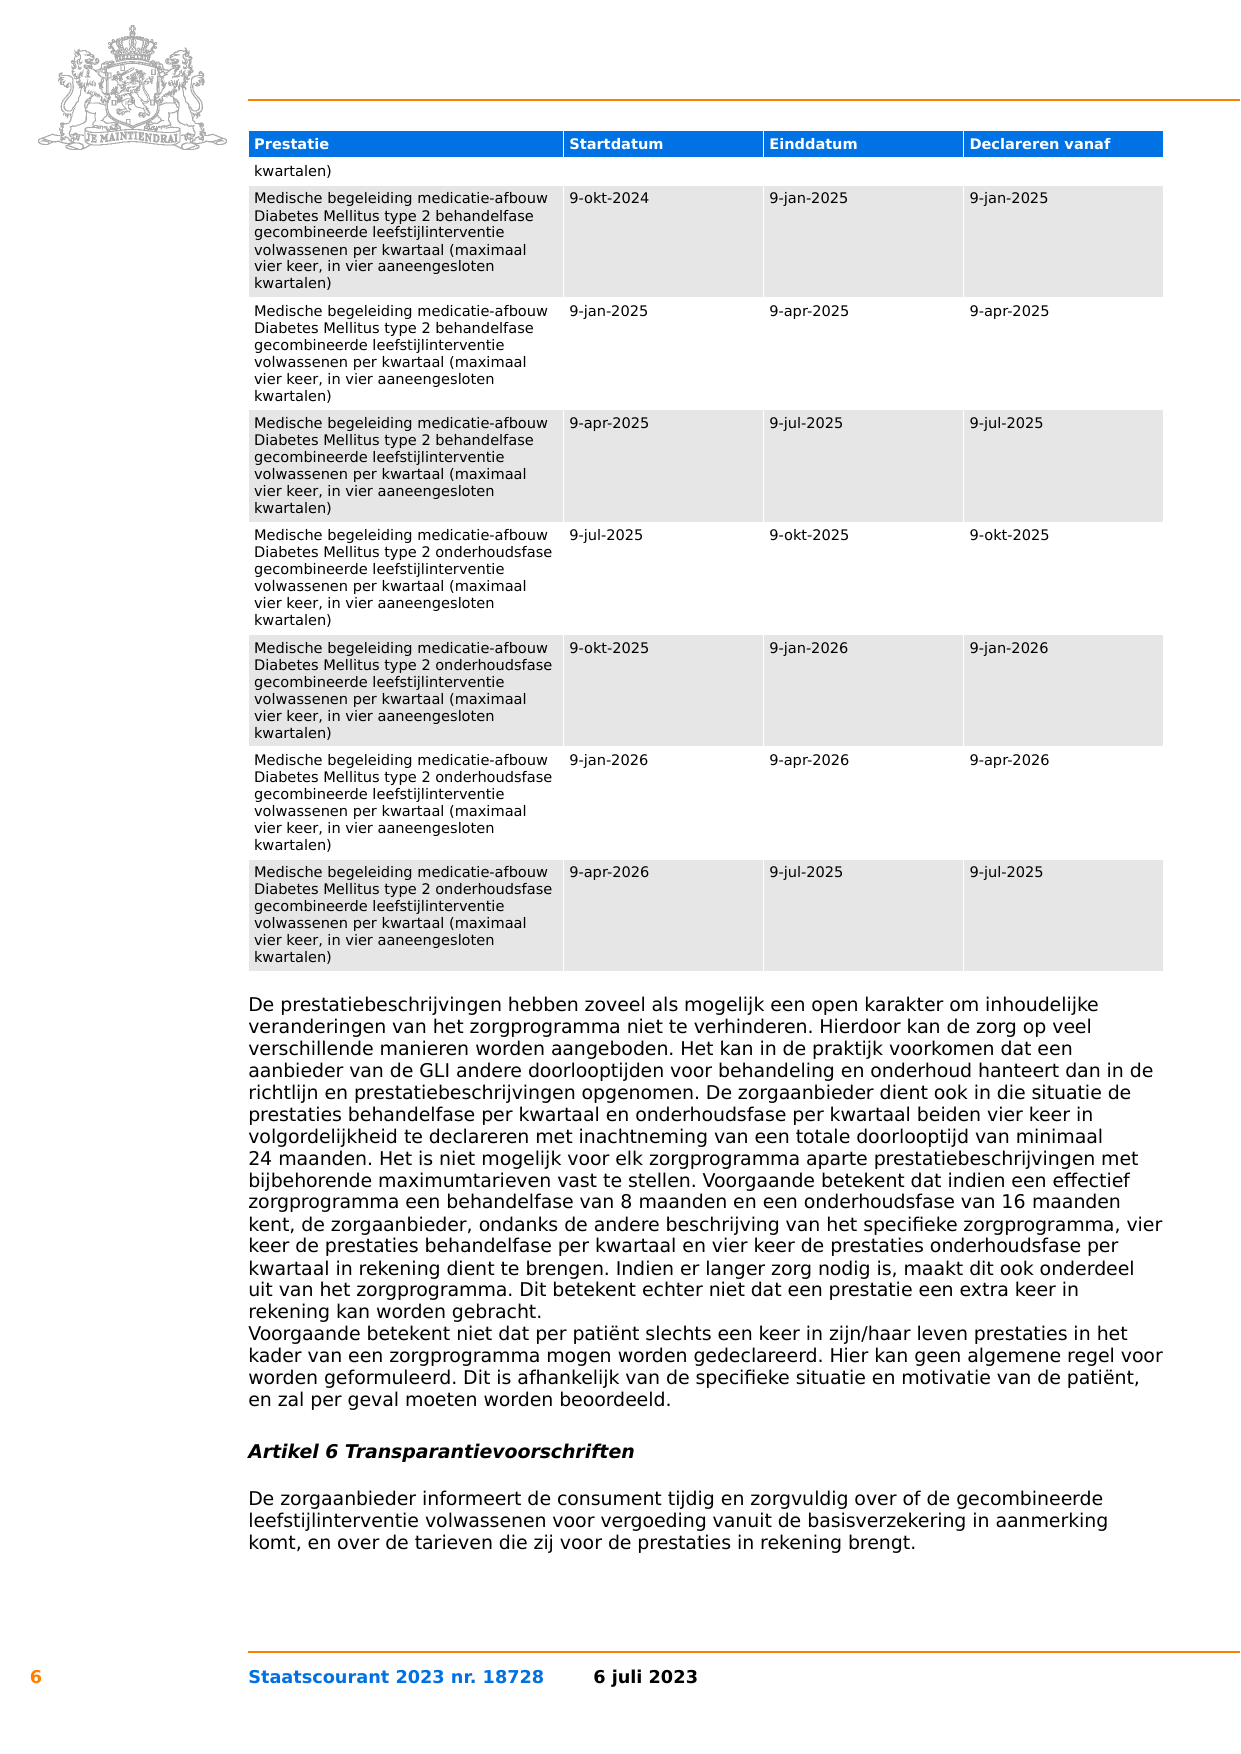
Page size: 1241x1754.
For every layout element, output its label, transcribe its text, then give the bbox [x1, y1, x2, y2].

picture [38, 25, 227, 150]
text De zorgaanbieder informeert de consument tijdig en zorgvuldig over of de gecombineerde leefstijlinterventie volwassenen voor vergoeding vanuit de basisverzekering in aanmerking komt, en over de tarieven die zij voor de prestaties in rekening brengt. [248, 1488, 1163, 1554]
text Voorgaande betekent niet dat per patiënt slechts een keer in zijn/haar leven prestaties in het kader van een zorgprogramma mogen worden gedeclareerd. Hier kan geen algemene regel voor worden geformuleerd. Dit is afhankelijk van de specifieke situatie en motivatie van de patiënt, en zal per geval moeten worden beoordeeld. [248, 1323, 1163, 1411]
table_cell Medische begeleiding medicatie-afbouw Diabetes Mellitus type 2 onderhoudsfase gecombineerde leefstijlinterventie volwassenen per kwartaal (maximaal vier keer, in vier aaneengesloten kwartalen) [249, 635, 563, 746]
table_cell Medische begeleiding medicatie-afbouw Diabetes Mellitus type 2 onderhoudsfase gecombineerde leefstijlinterventie volwassenen per kwartaal (maximaal vier keer, in vier aaneengesloten kwartalen) [249, 523, 563, 634]
table_cell [564, 158, 763, 185]
table_cell 9-apr-2025 [564, 410, 763, 522]
table_cell 9-jul-2025 [964, 410, 1163, 522]
table_cell 9-jan-2025 [564, 298, 763, 409]
table_cell Medische begeleiding medicatie-afbouw Diabetes Mellitus type 2 onderhoudsfase gecombineerde leefstijlinterventie volwassenen per kwartaal (maximaal vier keer, in vier aaneengesloten kwartalen) [249, 860, 563, 971]
table_cell [764, 158, 963, 185]
subtitle Artikel 6 Transparantievoorschriften [248, 1441, 1163, 1463]
table_header Prestatie [249, 131, 563, 157]
table_cell 9-apr-2026 [764, 747, 963, 858]
table_header Startdatum [564, 131, 763, 157]
table_cell 9-jul-2025 [564, 523, 763, 634]
table_cell [964, 158, 1163, 185]
table_cell 9-okt-2025 [764, 523, 963, 634]
table_cell Medische begeleiding medicatie-afbouw Diabetes Mellitus type 2 onderhoudsfase gecombineerde leefstijlinterventie volwassenen per kwartaal (maximaal vier keer, in vier aaneengesloten kwartalen) [249, 747, 563, 858]
table_cell 9-jan-2026 [964, 635, 1163, 746]
table_header Einddatum [764, 131, 963, 157]
table_cell 9-okt-2024 [564, 186, 763, 297]
table_cell 9-apr-2025 [764, 298, 963, 409]
table_cell 9-jul-2025 [764, 410, 963, 522]
table_cell 9-jan-2025 [964, 186, 1163, 297]
table_cell 9-jul-2025 [964, 860, 1163, 971]
table_cell 9-jan-2025 [764, 186, 963, 297]
table_cell Medische begeleiding medicatie-afbouw Diabetes Mellitus type 2 behandelfase gecombineerde leefstijlinterventie volwassenen per kwartaal (maximaal vier keer, in vier aaneengesloten kwartalen) [249, 186, 563, 297]
table_cell 9-apr-2026 [564, 860, 763, 971]
table_cell 9-apr-2025 [964, 298, 1163, 409]
table_cell 9-okt-2025 [964, 523, 1163, 634]
table_cell 9-apr-2026 [964, 747, 1163, 858]
table_cell 9-jan-2026 [564, 747, 763, 858]
table_header Declareren vanaf [964, 131, 1163, 157]
table_cell Medische begeleiding medicatie-afbouw Diabetes Mellitus type 2 behandelfase gecombineerde leefstijlinterventie volwassenen per kwartaal (maximaal vier keer, in vier aaneengesloten kwartalen) [249, 298, 563, 409]
table_cell 9-jan-2026 [764, 635, 963, 746]
text De prestatiebeschrijvingen hebben zoveel als mogelijk een open karakter om inhoudelijke veranderingen van het zorgprogramma niet te verhinderen. Hierdoor kan de zorg op veel verschillende manieren worden aangeboden. Het kan in de praktijk voorkomen dat een aanbieder van de GLI andere doorlooptijden voor behandeling en onderhoud hanteert dan in de richtlijn en prestatiebeschrijvingen opgenomen. De zorgaanbieder dient ook in die situatie de prestaties behandelfase per kwartaal en onderhoudsfase per kwartaal beiden vier keer in volgordelijkheid te declareren met inachtneming van een totale doorlooptijd van minimaal 24 maanden. Het is niet mogelijk voor elk zorgprogramma aparte prestatiebeschrijvingen met bijbehorende maximumtarieven vast te stellen. Voorgaande betekent dat indien een effectief zorgprogramma een behandelfase van 8 maanden en een onderhoudsfase van 16 maanden kent, de zorgaanbieder, ondanks de andere beschrijving van het specifieke zorgprogramma, vier keer de prestaties behandelfase per kwartaal en vier keer de prestaties onderhoudsfase per kwartaal in rekening dient te brengen. Indien er langer zorg nodig is, maakt dit ook onderdeel uit van het zorgprogramma. Dit betekent echter niet dat een prestatie een extra keer in rekening kan worden gebracht. [248, 994, 1163, 1323]
table_cell kwartalen) [249, 158, 563, 185]
table_cell 9-jul-2025 [764, 860, 963, 971]
table_cell Medische begeleiding medicatie-afbouw Diabetes Mellitus type 2 behandelfase gecombineerde leefstijlinterventie volwassenen per kwartaal (maximaal vier keer, in vier aaneengesloten kwartalen) [249, 410, 563, 522]
table_cell 9-okt-2025 [564, 635, 763, 746]
